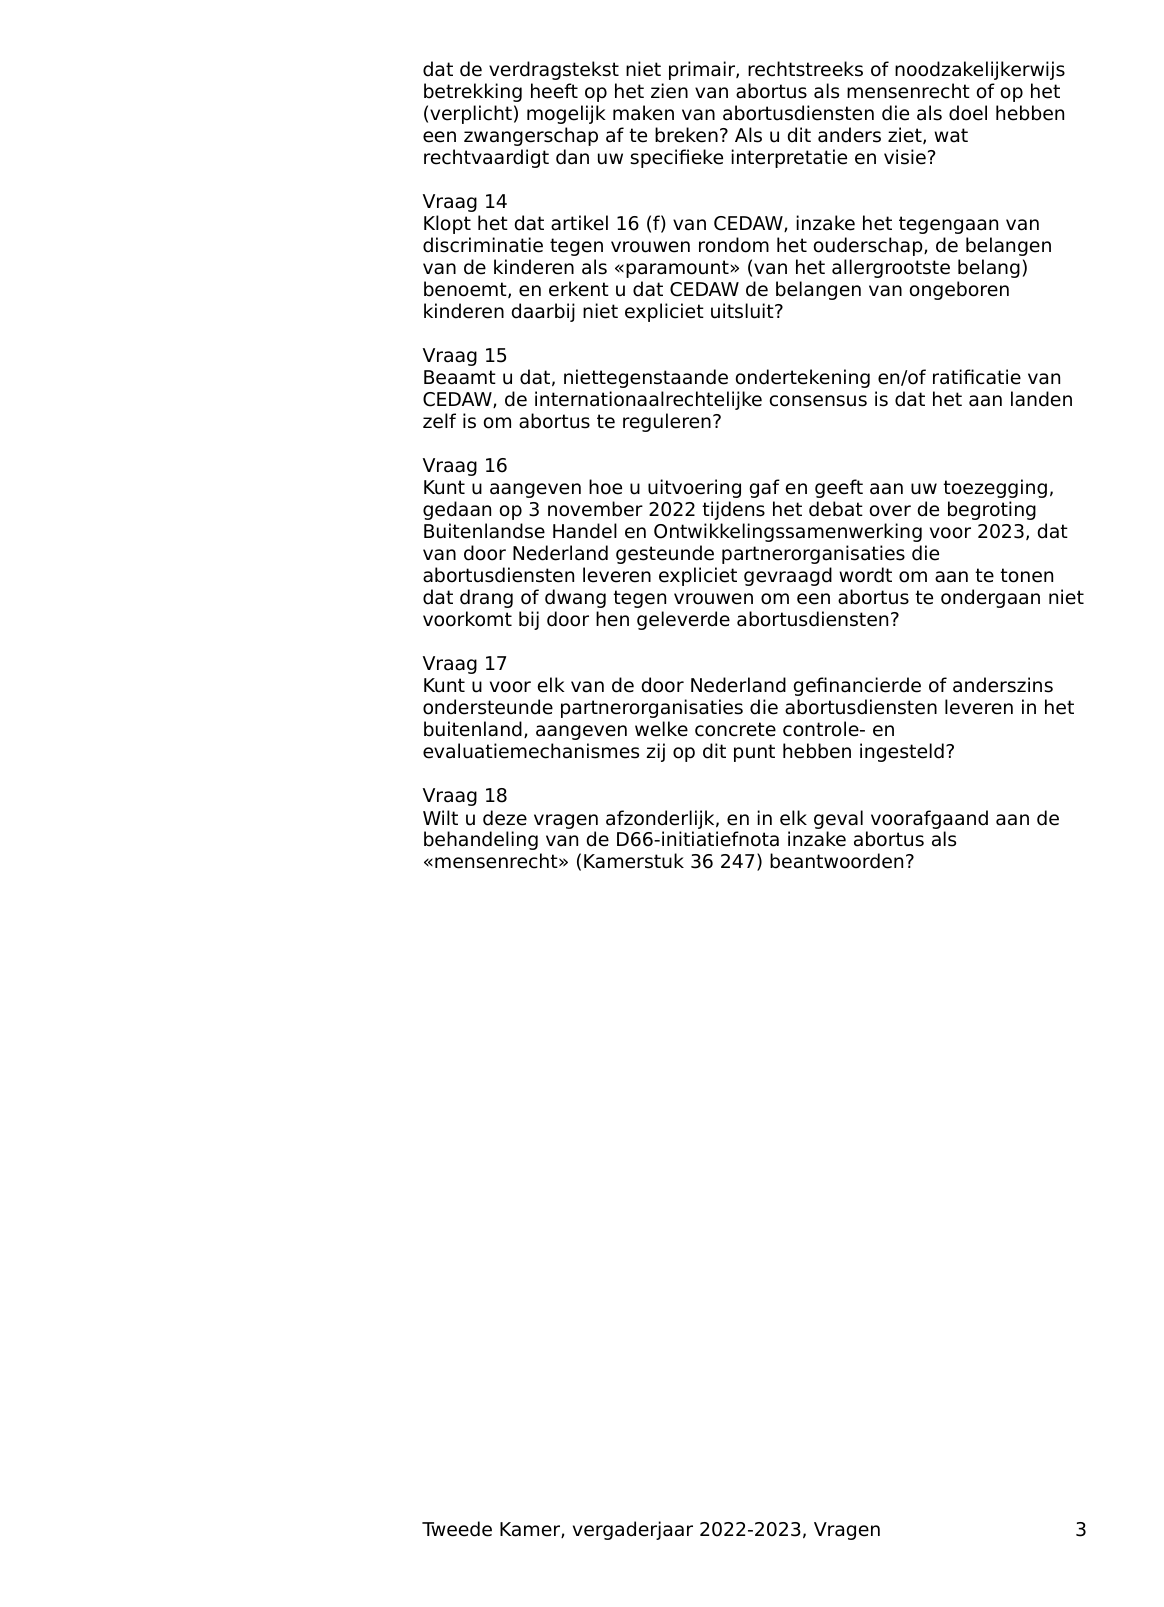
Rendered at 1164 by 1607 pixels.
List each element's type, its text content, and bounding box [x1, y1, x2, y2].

text Vraag 14 [422, 191, 1087, 213]
text Vraag 15 [422, 345, 1087, 367]
text Wilt u deze vragen afzonderlijk, en in elk geval voorafgaand aan de behandeling van de D66-initiatiefnota inzake abortus als «mensenrecht» (Kamerstuk 36 247) beantwoorden? [422, 807, 1087, 873]
text Vraag 18 [422, 785, 1087, 807]
text Kunt u voor elk van de door Nederland gefinancierde of anderszins ondersteunde partnerorganisaties die abortusdiensten leveren in het buitenland, aangeven welke concrete controle- en evaluatiemechanismes zij op dit punt hebben ingesteld? [422, 675, 1087, 763]
text Vraag 16 [422, 455, 1087, 477]
text dat de verdragstekst niet primair, rechtstreeks of noodzakelijkerwijs betrekking heeft op het zien van abortus als mensenrecht of op het (verplicht) mogelijk maken van abortusdiensten die als doel hebben een zwangerschap af te breken? Als u dit anders ziet, wat rechtvaardigt dan uw specifieke interpretatie en visie? [422, 59, 1087, 169]
text Vraag 17 [422, 653, 1087, 675]
text Kunt u aangeven hoe u uitvoering gaf en geeft aan uw toezegging, gedaan op 3 november 2022 tijdens het debat over de begroting Buitenlandse Handel en Ontwikkelingssamenwerking voor 2023, dat van door Nederland gesteunde partnerorganisaties die abortusdiensten leveren expliciet gevraagd wordt om aan te tonen dat drang of dwang tegen vrouwen om een abortus te ondergaan niet voorkomt bij door hen geleverde abortusdiensten? [422, 477, 1087, 631]
text Beaamt u dat, niettegenstaande ondertekening en/of ratificatie van CEDAW, de internationaalrechtelijke consensus is dat het aan landen zelf is om abortus te reguleren? [422, 367, 1087, 433]
text Klopt het dat artikel 16 (f) van CEDAW, inzake het tegengaan van discriminatie tegen vrouwen rondom het ouderschap, de belangen van de kinderen als «paramount» (van het allergrootste belang) benoemt, en erkent u dat CEDAW de belangen van ongeboren kinderen daarbij niet expliciet uitsluit? [422, 213, 1087, 323]
